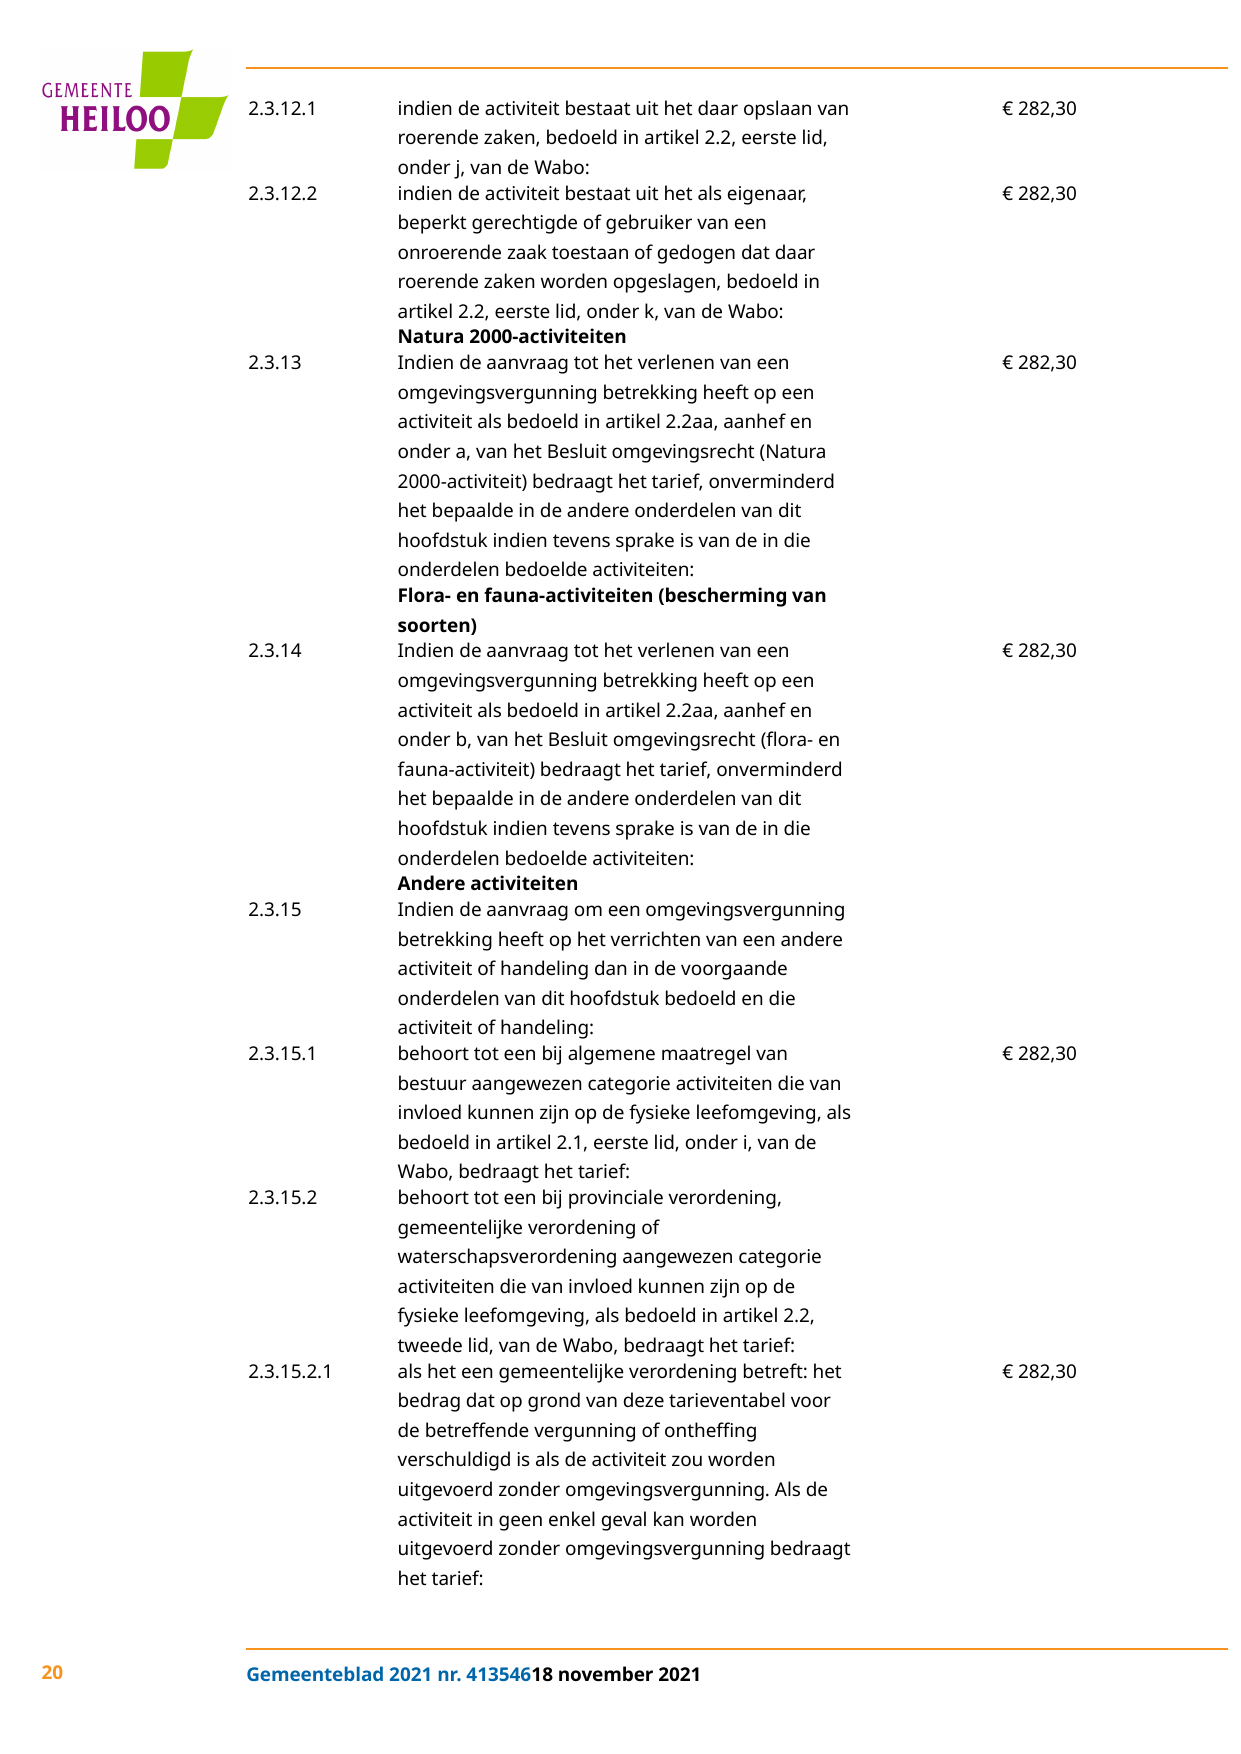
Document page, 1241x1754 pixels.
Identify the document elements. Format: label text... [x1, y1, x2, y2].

table_cell Indien de aanvraag om een omgevingsvergunning betrekking heeft op het verrichten van een andere activiteit of handeling dan in de voorgaande onderdelen van dit hoofdstuk bedoeld en die activiteit of handeling: [398, 896, 852, 1040]
table_cell Andere activiteiten [398, 870, 852, 896]
table_cell Flora- en fauna-activiteiten (bescherming van soorten) [398, 582, 852, 638]
table_cell [853, 1040, 1002, 1184]
table_cell [853, 1184, 1002, 1358]
table_cell [853, 180, 1002, 324]
table_cell 2.3.15.2 [248, 1184, 397, 1358]
table_cell [1002, 870, 1152, 896]
table_cell [853, 870, 1002, 896]
table_cell € 282,30 [1002, 180, 1152, 324]
table_cell € 282,30 [1002, 1358, 1152, 1591]
table_cell [248, 582, 397, 638]
table_cell Indien de aanvraag tot het verlenen van een omgevingsvergunning betrekking heeft op een activiteit als bedoeld in artikel 2.2aa, aanhef en onder b, van het Besluit omgevingsrecht (flora- en fauna-activiteit) bedraagt het tarief, onverminderd het bepaalde in de andere onderdelen van dit hoofdstuk indien tevens sprake is van de in die onderdelen bedoelde activiteiten: [398, 638, 852, 870]
table_cell [853, 1358, 1002, 1591]
table_cell [1002, 896, 1152, 1040]
table_cell 2.3.14 [248, 638, 397, 870]
table_cell 2.3.15.2.1 [248, 1358, 397, 1591]
table_cell 2.3.12.1 [248, 95, 397, 180]
table_cell [1002, 1184, 1152, 1358]
table_cell als het een gemeentelijke verordening betreft: het bedrag dat op grond van deze tarieventabel voor de betreffende vergunning of ontheffing verschuldigd is als de activiteit zou worden uitgevoerd zonder omgevingsvergunning. Als de activiteit in geen enkel geval kan worden uitgevoerd zonder omgevingsvergunning bedraagt het tarief: [398, 1358, 852, 1591]
table_cell 2.3.12.2 [248, 180, 397, 324]
table_cell [853, 350, 1002, 582]
table_cell € 282,30 [1002, 350, 1152, 582]
table_cell [853, 582, 1002, 638]
table_cell Indien de aanvraag tot het verlenen van een omgevingsvergunning betrekking heeft op een activiteit als bedoeld in artikel 2.2aa, aanhef en onder a, van het Besluit omgevingsrecht (Natura 2000-activiteit) bedraagt het tarief, onverminderd het bepaalde in de andere onderdelen van dit hoofdstuk indien tevens sprake is van de in die onderdelen bedoelde activiteiten: [398, 350, 852, 582]
table_cell 2.3.15.1 [248, 1040, 397, 1184]
table_cell [248, 870, 397, 896]
table_cell € 282,30 [1002, 1040, 1152, 1184]
table_cell 2.3.15 [248, 896, 397, 1040]
table_cell € 282,30 [1002, 95, 1152, 180]
table_cell Natura 2000-activiteiten [398, 324, 852, 349]
table_cell [1002, 324, 1152, 349]
table_cell [248, 324, 397, 349]
table_cell indien de activiteit bestaat uit het daar opslaan van roerende zaken, bedoeld in artikel 2.2, eerste lid, onder j, van de Wabo: [398, 95, 852, 180]
table_cell behoort tot een bij provinciale verordening, gemeentelijke verordening of waterschapsverordening aangewezen categorie activiteiten die van invloed kunnen zijn op de fysieke leefomgeving, als bedoeld in artikel 2.2, tweede lid, van de Wabo, bedraagt het tarief: [398, 1184, 852, 1358]
table_cell 2.3.13 [248, 350, 397, 582]
picture [41, 47, 231, 172]
table_cell [853, 95, 1002, 180]
table_cell [853, 324, 1002, 349]
table_cell € 282,30 [1002, 638, 1152, 870]
table_cell behoort tot een bij algemene maatregel van bestuur aangewezen categorie activiteiten die van invloed kunnen zijn op de fysieke leefomgeving, als bedoeld in artikel 2.1, eerste lid, onder i, van de Wabo, bedraagt het tarief: [398, 1040, 852, 1184]
table_cell [853, 638, 1002, 870]
table_cell [853, 896, 1002, 1040]
table_cell indien de activiteit bestaat uit het als eigenaar, beperkt gerechtigde of gebruiker van een onroerende zaak toestaan of gedogen dat daar roerende zaken worden opgeslagen, bedoeld in artikel 2.2, eerste lid, onder k, van de Wabo: [398, 180, 852, 324]
table_cell [1002, 582, 1152, 638]
